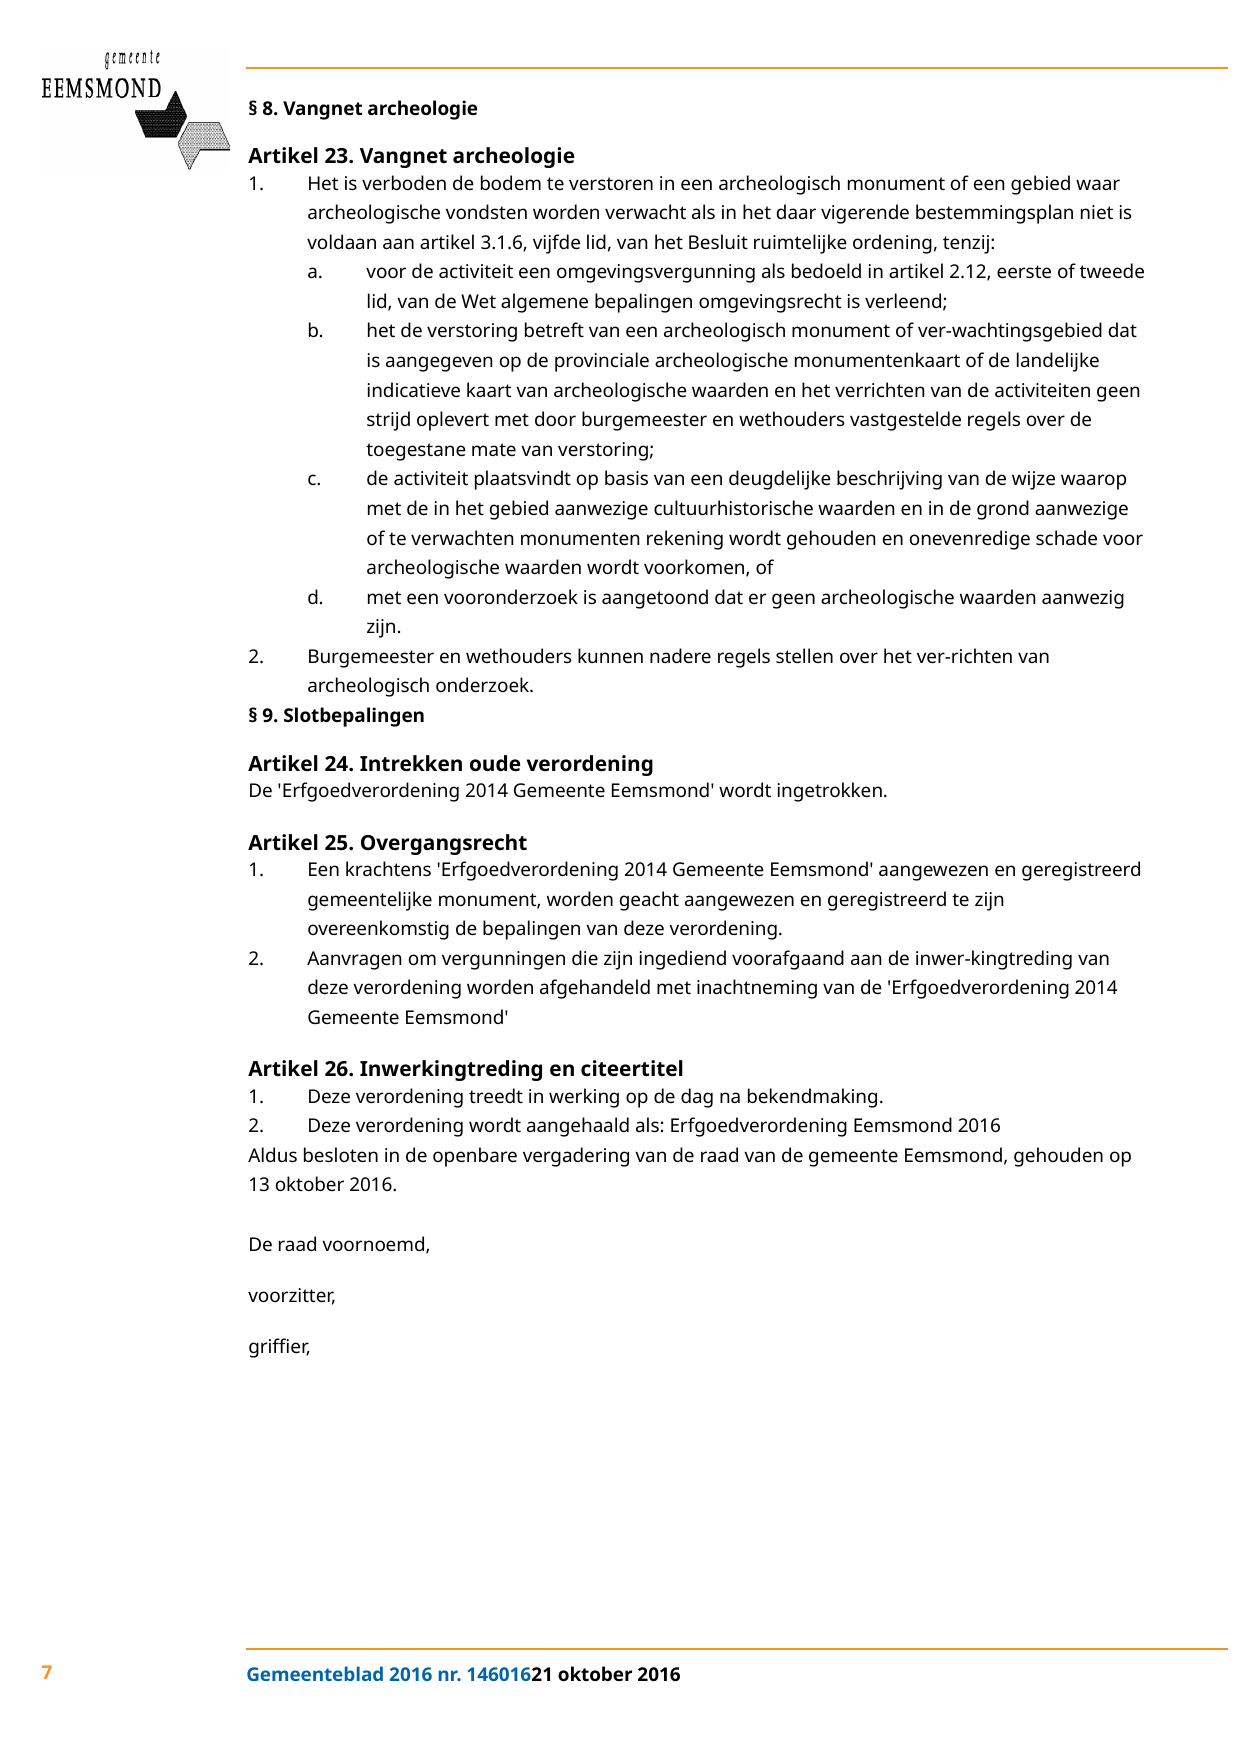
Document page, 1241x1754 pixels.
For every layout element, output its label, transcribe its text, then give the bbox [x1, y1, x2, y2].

text De raad voornoemd, [248, 1231, 1152, 1257]
text Artikel 26. Inwerkingtreding en citeertitel [248, 1054, 1152, 1083]
list de activiteit plaatsvindt op basis van een deugdelijke beschrijving van de wijze waarop met de in het gebied aanwezige cultuurhistorische waarden en in de grond aanwezige of te verwachten monumenten rekening wordt gehouden en onevenredige schade voor archeologische waarden wordt voorkomen, of [307, 466, 1152, 580]
list Deze verordening wordt aangehaald als: Erfgoedverordening Eemsmond 2016 [248, 1112, 1152, 1138]
text Aldus besloten in de openbare vergadering van de raad van de gemeente Eemsmond, gehouden op 13 oktober 2016. [248, 1142, 1152, 1197]
text De 'Erfgoedverordening 2014 Gemeente Eemsmond' wordt ingetrokken. [248, 777, 1152, 803]
list Het is verboden de bodem te verstoren in een archeologisch monument of een gebied waar archeologische vondsten worden verwacht als in het daar vigerende bestemmingsplan niet is voldaan aan artikel 3.1.6, vijfde lid, van het Besluit ruimtelijke ordening, tenzij: [248, 170, 1152, 255]
list Een krachtens 'Erfgoedverordening 2014 Gemeente Eemsmond' aangewezen en geregistreerd gemeentelijke monument, worden geacht aangewezen en geregistreerd te zijn overeenkomstig de bepalingen van deze verordening. [248, 856, 1152, 941]
text griffier, [248, 1334, 1152, 1359]
text Artikel 25. Overgangsrecht [248, 828, 1152, 856]
text § 9. Slotbepalingen [248, 702, 1152, 728]
list het de verstoring betreft van een archeologisch monument of ver-wachtingsgebied dat is aangegeven op de provinciale archeologische monumentenkaart of de landelijke indicatieve kaart van archeologische waarden en het verrichten van de activiteiten geen strijd oplevert met door burgemeester en wethouders vastgestelde regels over de toegestane mate van verstoring; [307, 318, 1152, 462]
picture [41, 47, 231, 172]
list met een vooronderzoek is aangetoond dat er geen archeologische waarden aanwezig zijn. [307, 584, 1152, 639]
text Artikel 24. Intrekken oude verordening [248, 749, 1152, 777]
list Deze verordening treedt in werking op de dag na bekendmaking. [248, 1083, 1152, 1109]
text Artikel 23. Vangnet archeologie [248, 141, 1152, 170]
list voor de activiteit een omgevingsvergunning als bedoeld in artikel 2.12, eerste of tweede lid, van de Wet algemene bepalingen omgevingsrecht is verleend; [307, 258, 1152, 314]
list Aanvragen om vergunningen die zijn ingediend voorafgaand aan de inwer-kingtreding van deze verordening worden afgehandeld met inachtneming van de 'Erfgoedverordening 2014 Gemeente Eemsmond' [248, 945, 1152, 1030]
text § 8. Vangnet archeologie [248, 95, 1152, 121]
text voorzitter, [248, 1282, 1152, 1308]
list Burgemeester en wethouders kunnen nadere regels stellen over het ver-richten van archeologisch onderzoek. [248, 643, 1152, 698]
